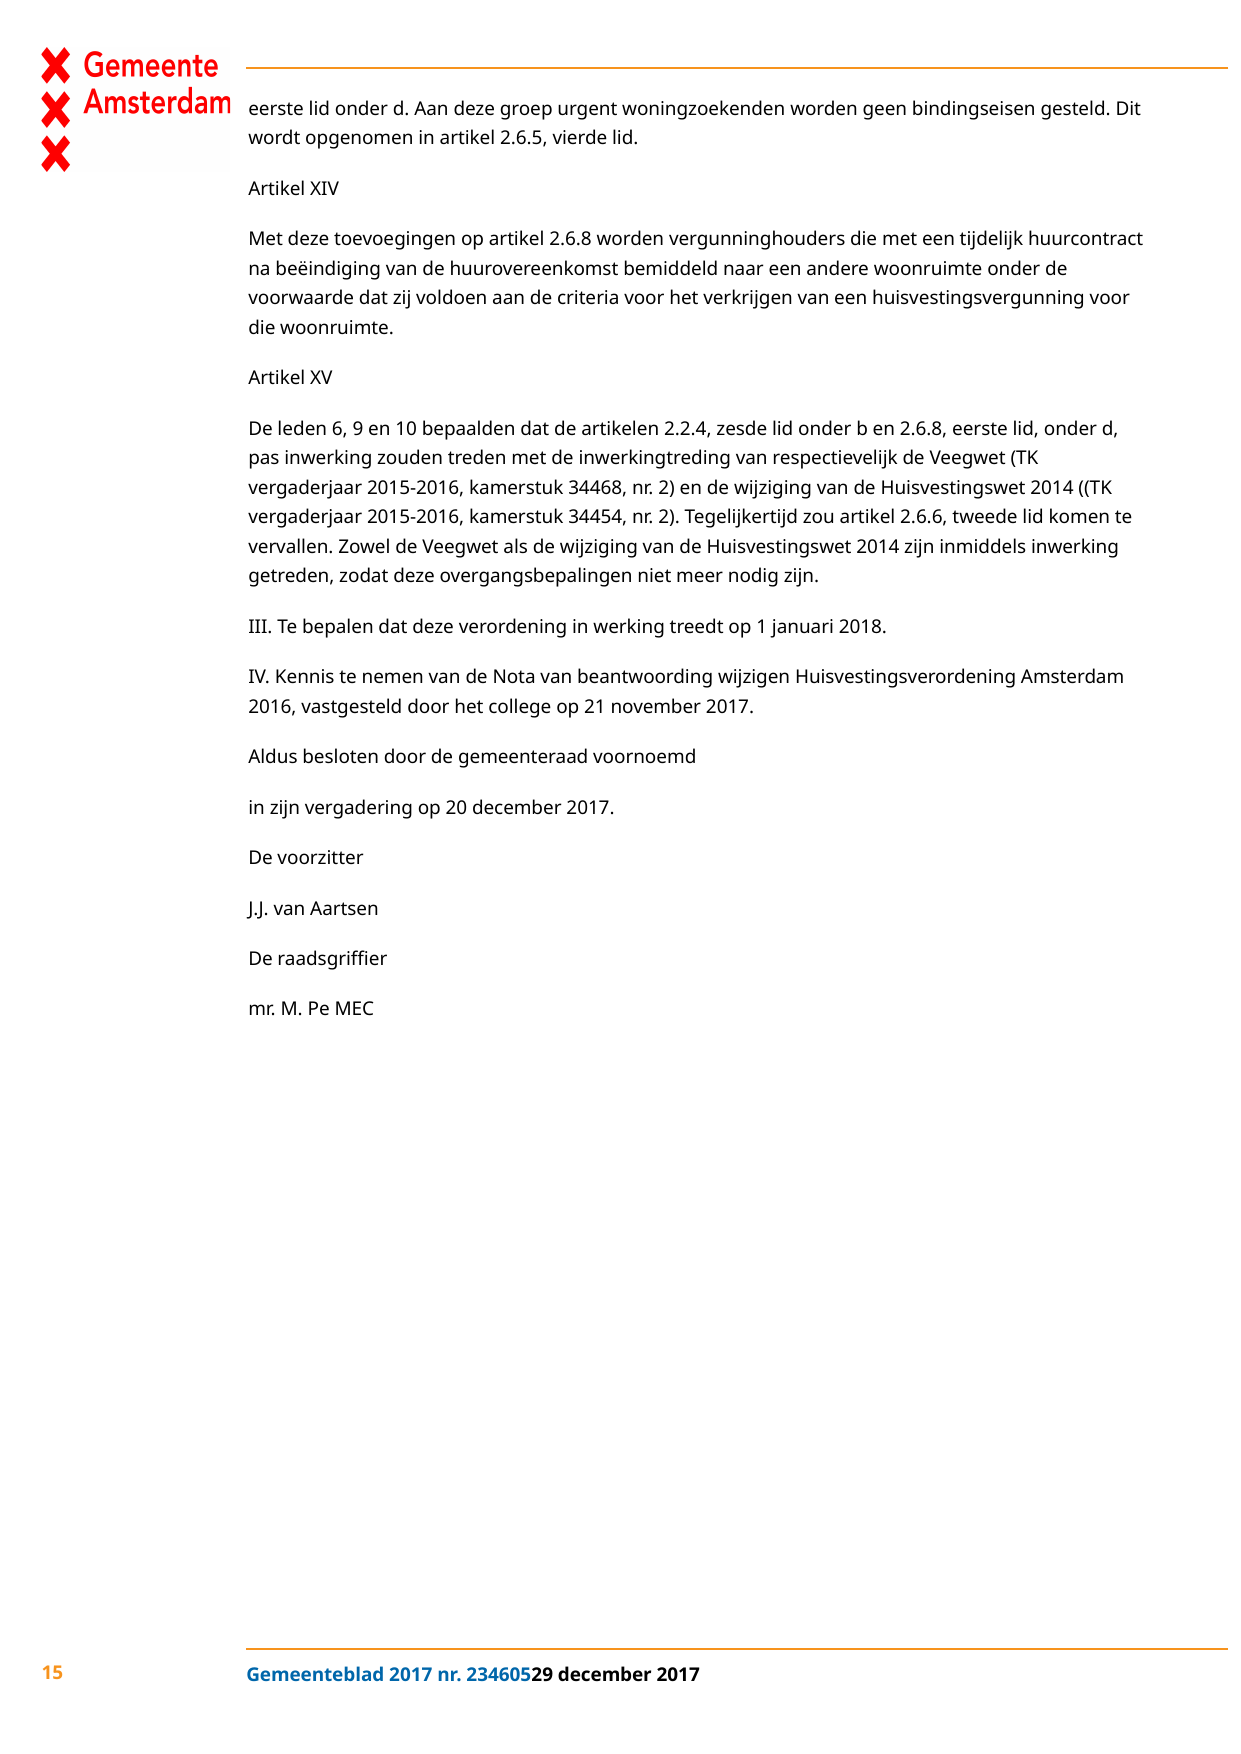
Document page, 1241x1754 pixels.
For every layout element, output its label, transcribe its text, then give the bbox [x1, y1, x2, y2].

text De raadsgriffier [248, 945, 1152, 971]
picture [41, 47, 231, 172]
text J.J. van Aartsen [248, 895, 1152, 921]
text IV. Kennis te nemen van de Nota van beantwoording wijzigen Huisvestingsverordening Amsterdam 2016, vastgesteld door het college op 21 november 2017. [248, 663, 1152, 719]
text De leden 6, 9 en 10 bepaalden dat de artikelen 2.2.4, zesde lid onder b en 2.6.8, eerste lid, onder d, pas inwerking zouden treden met de inwerkingtreding van respectievelijk de Veegwet (TK vergaderjaar 2015-2016, kamerstuk 34468, nr. 2) en de wijziging van de Huisvestingswet 2014 ((TK vergaderjaar 2015-2016, kamerstuk 34454, nr. 2). Tegelijkertijd zou artikel 2.6.6, tweede lid komen te vervallen. Zowel de Veegwet als de wijziging van de Huisvestingswet 2014 zijn inmiddels inwerking getreden, zodat deze overgangsbepalingen niet meer nodig zijn. [248, 415, 1152, 588]
text Artikel XV [248, 364, 1152, 390]
text Met deze toevoegingen op artikel 2.6.8 worden vergunninghouders die met een tijdelijk huurcontract na beëindiging van de huurovereenkomst bemiddeld naar een andere woonruimte onder de voorwaarde dat zij voldoen aan de criteria voor het verkrijgen van een huisvestingsvergunning voor die woonruimte. [248, 225, 1152, 340]
text Aldus besloten door de gemeenteraad voornoemd [248, 743, 1152, 769]
text III. Te bepalen dat deze verordening in werking treedt op 1 januari 2018. [248, 613, 1152, 639]
text in zijn vergadering op 20 december 2017. [248, 794, 1152, 820]
text eerste lid onder d. Aan deze groep urgent woningzoekenden worden geen bindingseisen gesteld. Dit wordt opgenomen in artikel 2.6.5, vierde lid. [248, 95, 1152, 150]
text De voorzitter [248, 844, 1152, 870]
text Artikel XIV [248, 175, 1152, 201]
text mr. M. Pe MEC [248, 996, 1152, 1021]
